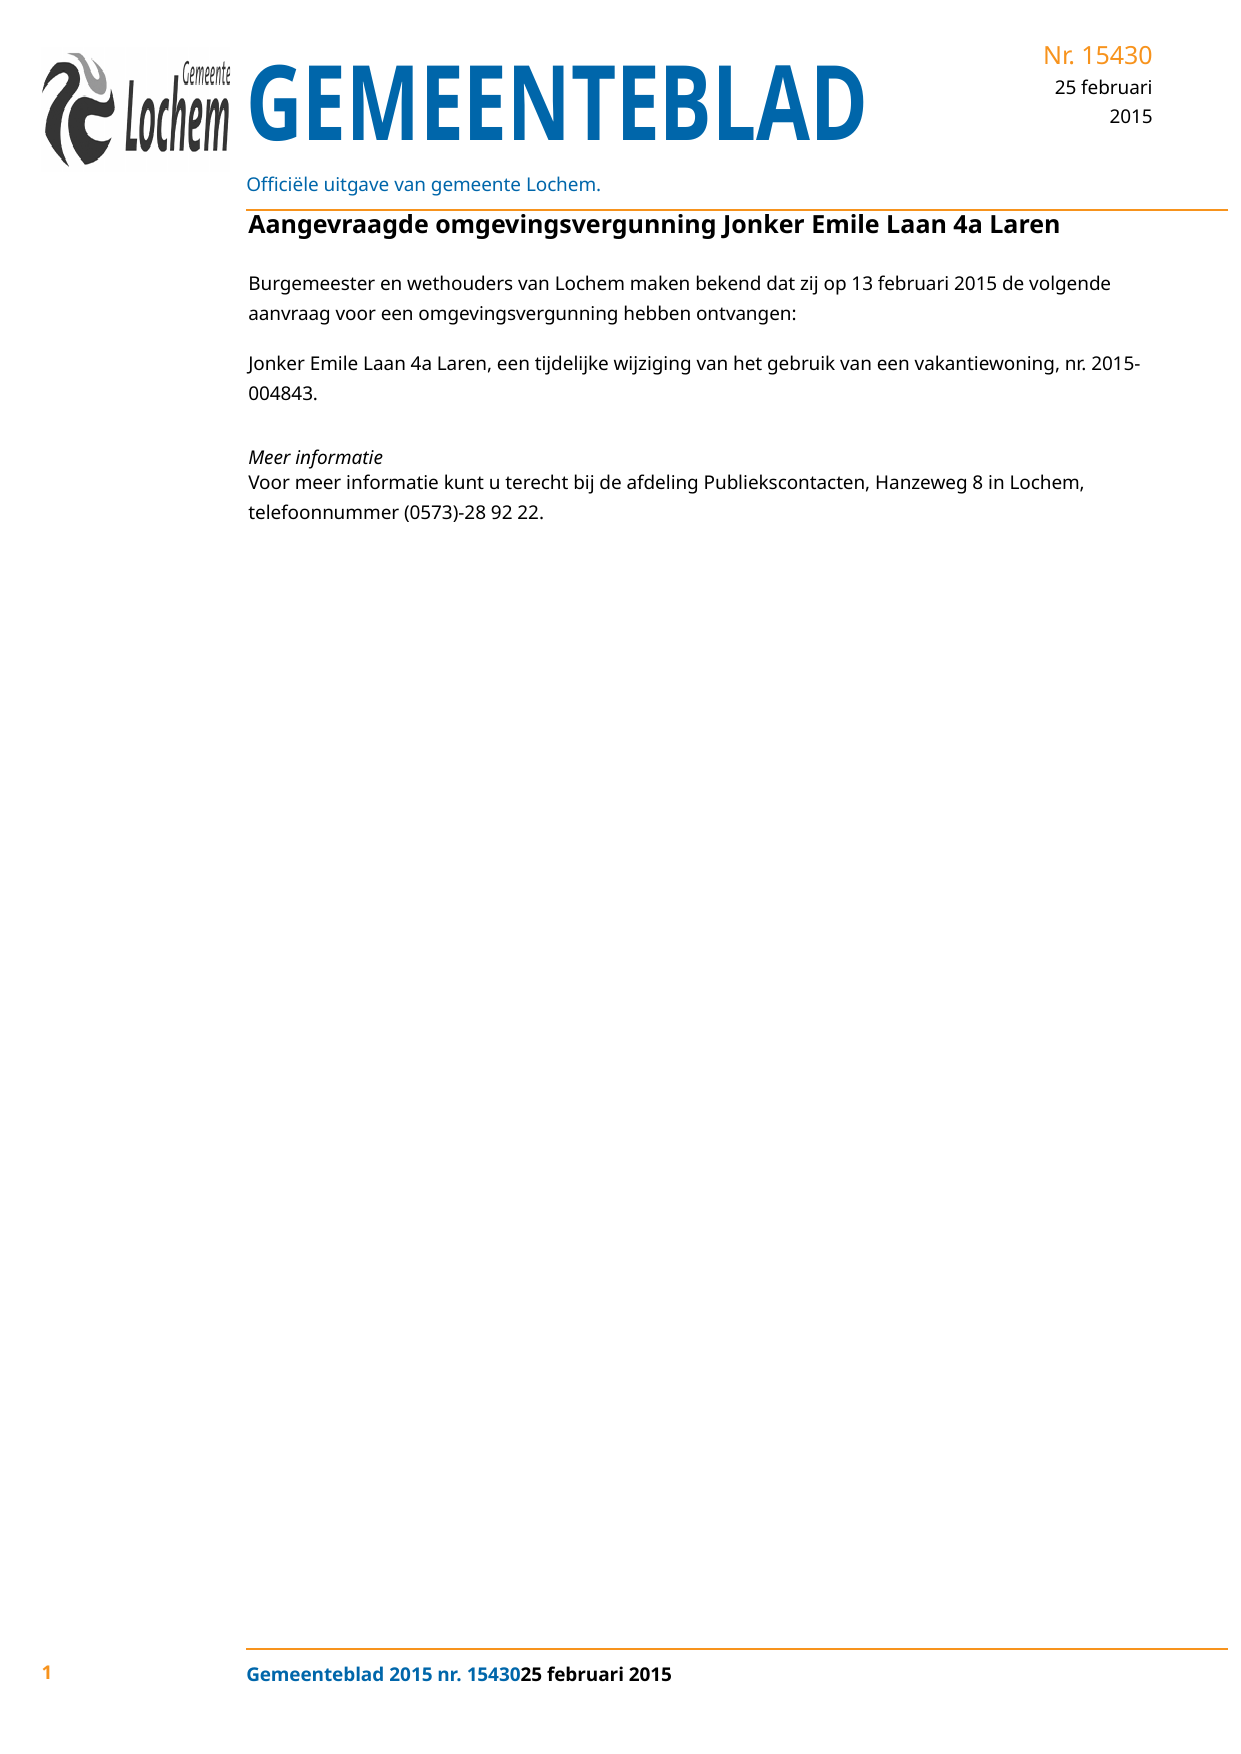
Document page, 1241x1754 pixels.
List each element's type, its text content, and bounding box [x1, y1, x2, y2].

text Burgemeester en wethouders van Lochem maken bekend dat zij op 13 februari 2015 de volgende aanvraag voor een omgevingsvergunning hebben ontvangen: [248, 270, 1152, 326]
text Meer informatie [248, 444, 1152, 469]
text Aangevraagde omgevingsvergunning Jonker Emile Laan 4a Laren [248, 211, 1152, 241]
text Jonker Emile Laan 4a Laren, een tijdelijke wijziging van het gebruik van een vakantiewoning, nr. 2015-004843. [248, 350, 1152, 406]
text Voor meer informatie kunt u terecht bij de afdeling Publiekscontacten, Hanzeweg 8 in Lochem, telefoonnummer (0573)-28 92 22. [248, 469, 1152, 525]
picture [41, 47, 231, 172]
